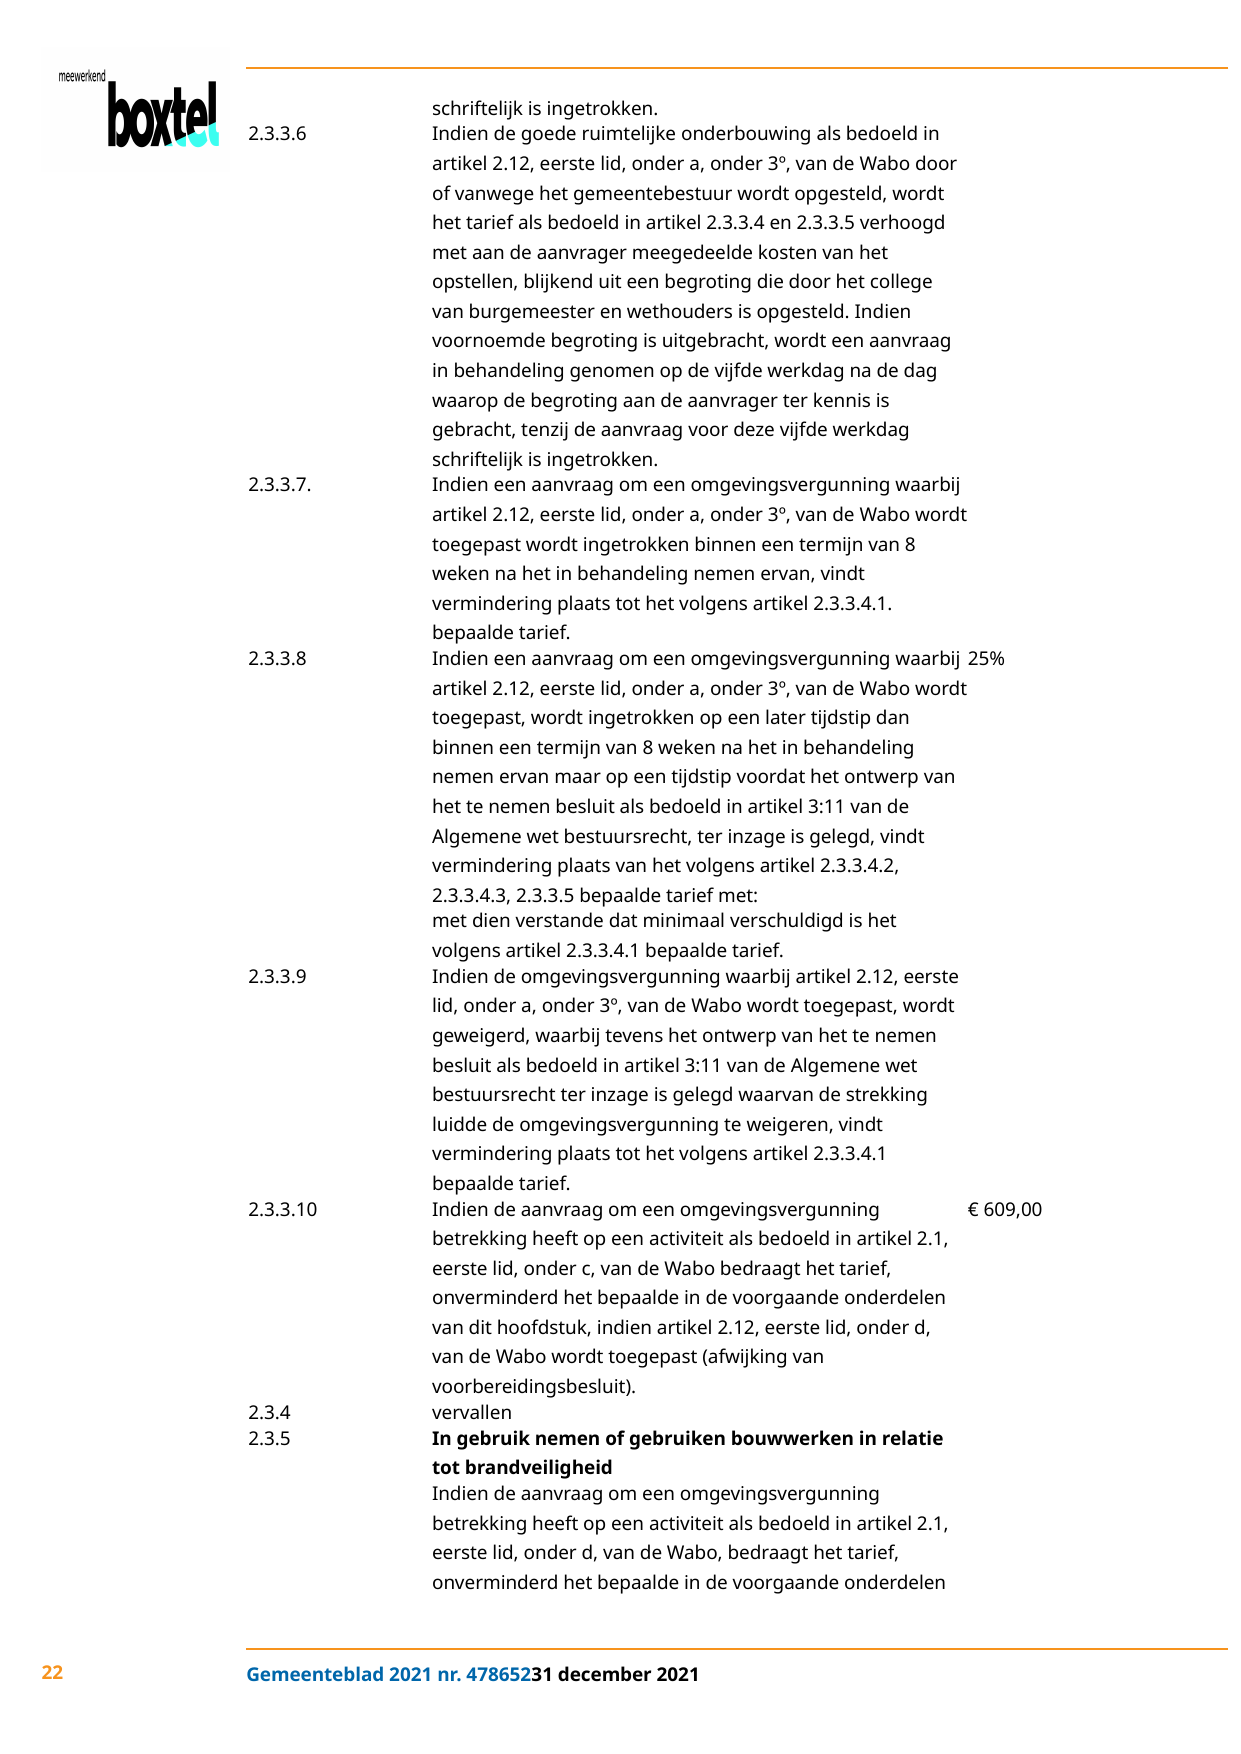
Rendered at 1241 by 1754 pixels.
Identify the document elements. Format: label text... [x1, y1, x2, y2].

table_cell 2.3.3.9 [248, 963, 432, 1196]
table_cell [248, 1480, 432, 1594]
table_cell 2.3.3.6 [248, 121, 432, 472]
table_cell 2.3.5 [248, 1425, 432, 1480]
table_cell 25% [968, 645, 1152, 908]
table_cell Indien een aanvraag om een omgevingsvergunning waarbij artikel 2.12, eerste lid, onder a, onder 3º, van de Wabo wordt toegepast, wordt ingetrokken op een later tijdstip dan binnen een termijn van 8 weken na het in behandeling nemen ervan maar op een tijdstip voordat het ontwerp van het te nemen besluit als bedoeld in artikel 3:11 van de Algemene wet bestuursrecht, ter inzage is gelegd, vindt vermindering plaats van het volgens artikel 2.3.3.4.2, 2.3.3.4.3, 2.3.3.5 bepaalde tarief met: [432, 645, 968, 908]
table_cell [248, 95, 432, 121]
table_cell 2.3.3.8 [248, 645, 432, 908]
table_cell In gebruik nemen of gebruiken bouwwerken in relatie tot brandveiligheid [432, 1425, 968, 1480]
table_cell met dien verstande dat minimaal verschuldigd is het volgens artikel 2.3.3.4.1 bepaalde tarief. [432, 908, 968, 963]
table_cell [248, 908, 432, 963]
table_cell Indien de omgevingsvergunning waarbij artikel 2.12, eerste lid, onder a, onder 3º, van de Wabo wordt toegepast, wordt geweigerd, waarbij tevens het ontwerp van het te nemen besluit als bedoeld in artikel 3:11 van de Algemene wet bestuursrecht ter inzage is gelegd waarvan de strekking luidde de omgevingsvergunning te weigeren, vindt vermindering plaats tot het volgens artikel 2.3.3.4.1 bepaalde tarief. [432, 963, 968, 1196]
table_cell [968, 908, 1152, 963]
table_cell Indien een aanvraag om een omgevingsvergunning waarbij artikel 2.12, eerste lid, onder a, onder 3º, van de Wabo wordt toegepast wordt ingetrokken binnen een termijn van 8 weken na het in behandeling nemen ervan, vindt vermindering plaats tot het volgens artikel 2.3.3.4.1. bepaalde tarief. [432, 472, 968, 645]
picture [41, 47, 231, 172]
table_cell € 609,00 [968, 1196, 1152, 1399]
table_cell [968, 963, 1152, 1196]
table_cell schriftelijk is ingetrokken. [432, 95, 968, 121]
table_cell 2.3.3.7. [248, 472, 432, 645]
table_cell [968, 472, 1152, 645]
table_cell vervallen [432, 1399, 968, 1425]
table_cell [968, 1399, 1152, 1425]
table_cell Indien de aanvraag om een omgevingsvergunning betrekking heeft op een activiteit als bedoeld in artikel 2.1, eerste lid, onder c, van de Wabo bedraagt het tarief, onverminderd het bepaalde in de voorgaande onderdelen van dit hoofdstuk, indien artikel 2.12, eerste lid, onder d, van de Wabo wordt toegepast (afwijking van voorbereidingsbesluit). [432, 1196, 968, 1399]
table_cell [968, 95, 1152, 121]
table_cell [968, 1425, 1152, 1480]
table_cell [968, 1480, 1152, 1594]
table_cell 2.3.3.10 [248, 1196, 432, 1399]
table_cell 2.3.4 [248, 1399, 432, 1425]
table_cell Indien de goede ruimtelijke onderbouwing als bedoeld in artikel 2.12, eerste lid, onder a, onder 3º, van de Wabo door of vanwege het gemeentebestuur wordt opgesteld, wordt het tarief als bedoeld in artikel 2.3.3.4 en 2.3.3.5 verhoogd met aan de aanvrager meegedeelde kosten van het opstellen, blijkend uit een begroting die door het college van burgemeester en wethouders is opgesteld. Indien voornoemde begroting is uitgebracht, wordt een aanvraag in behandeling genomen op de vijfde werkdag na de dag waarop de begroting aan de aanvrager ter kennis is gebracht, tenzij de aanvraag voor deze vijfde werkdag schriftelijk is ingetrokken. [432, 121, 968, 472]
table_cell Indien de aanvraag om een omgevingsvergunning betrekking heeft op een activiteit als bedoeld in artikel 2.1, eerste lid, onder d, van de Wabo, bedraagt het tarief, onverminderd het bepaalde in de voorgaande onderdelen [432, 1480, 968, 1594]
table_cell [968, 121, 1152, 472]
